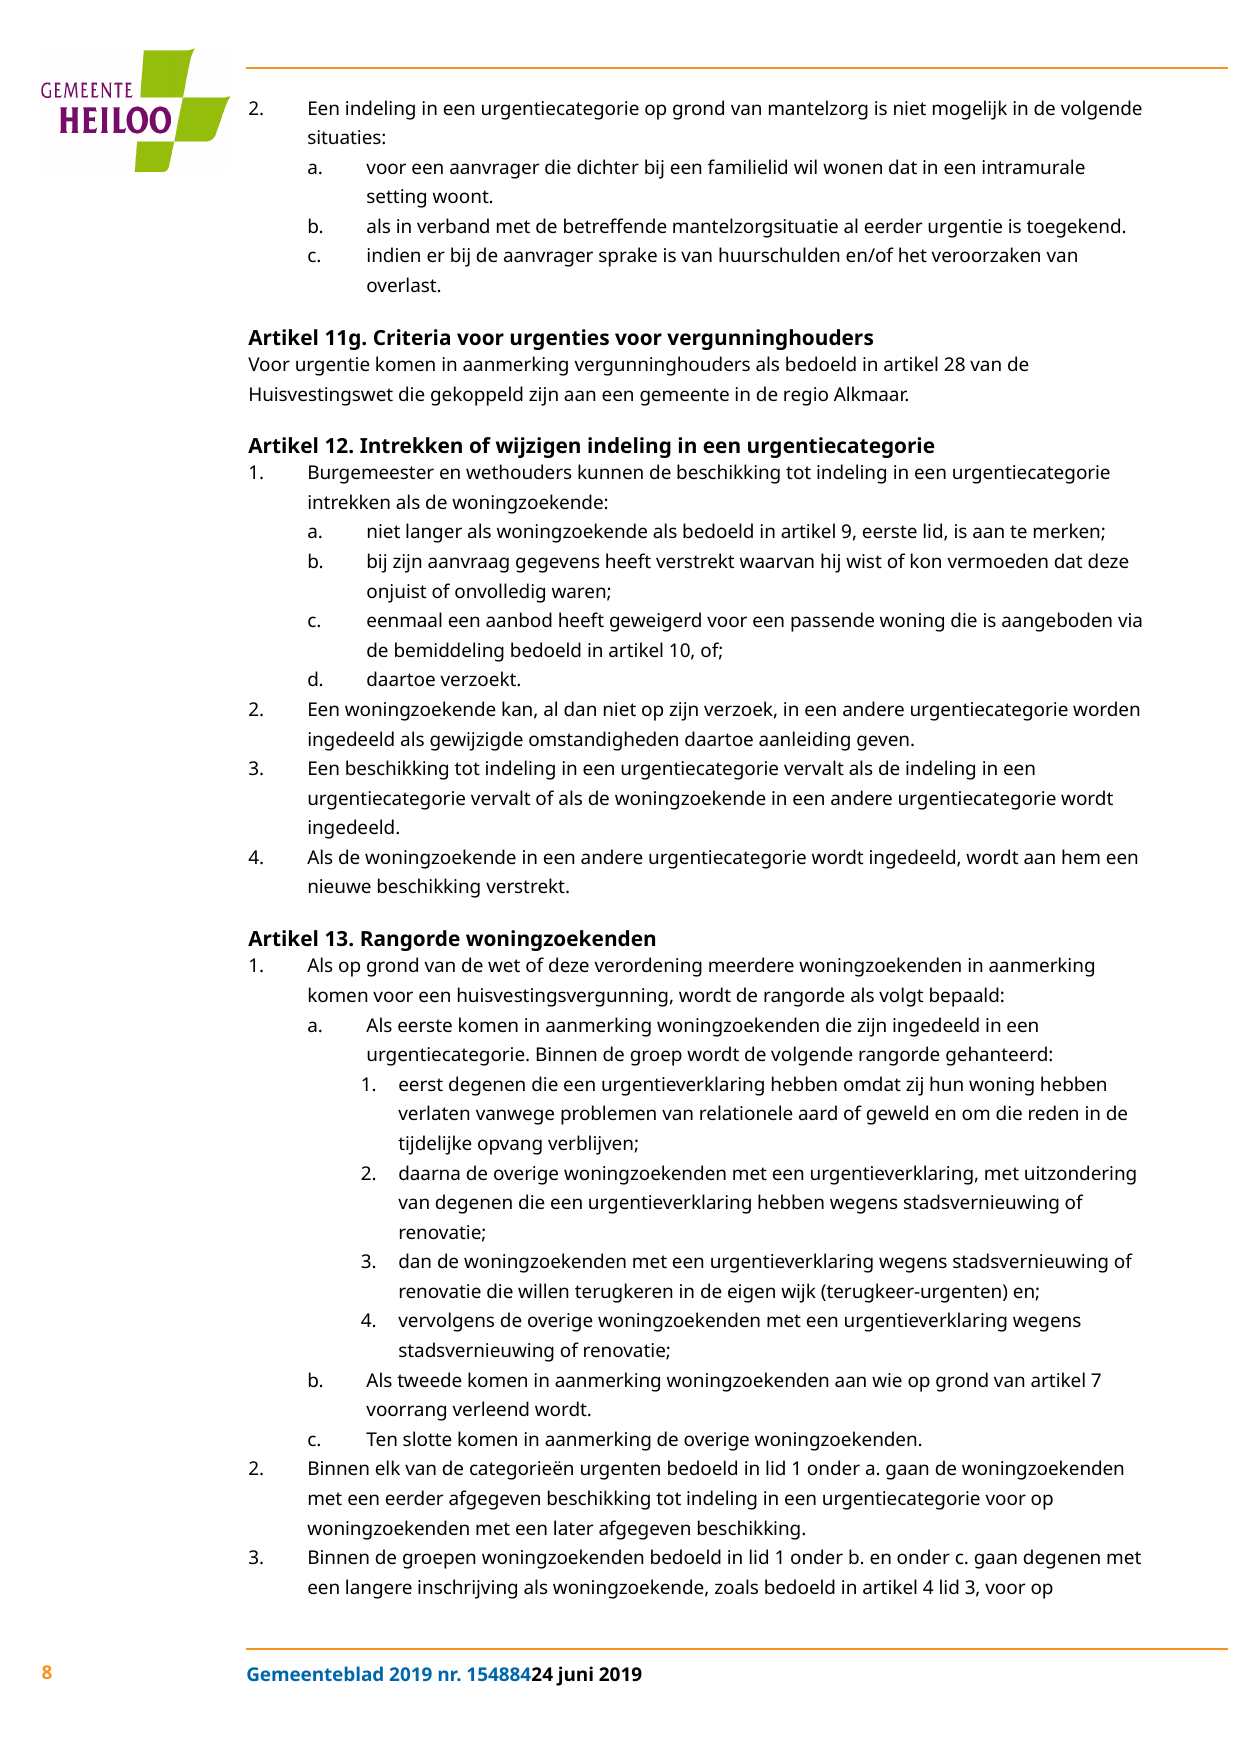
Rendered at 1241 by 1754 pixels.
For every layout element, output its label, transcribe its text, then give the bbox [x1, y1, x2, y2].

list eenmaal een aanbod heeft geweigerd voor een passende woning die is aangeboden via de bemiddeling bedoeld in artikel 10, of; [307, 607, 1152, 663]
list bij zijn aanvraag gegevens heeft verstrekt waarvan hij wist of kon vermoeden dat deze onjuist of onvolledig waren; [307, 548, 1152, 604]
list Als tweede komen in aanmerking woningzoekenden aan wie op grond van artikel 7 voorrang verleend wordt. [307, 1367, 1152, 1422]
list vervolgens de overige woningzoekenden met een urgentieverklaring wegens stadsvernieuwing of renovatie; [361, 1308, 1152, 1363]
list dan de woningzoekenden met een urgentieverklaring wegens stadsvernieuwing of renovatie die willen terugkeren in de eigen wijk (terugkeer-urgenten) en; [361, 1248, 1152, 1304]
list daartoe verzoekt. [307, 667, 1152, 692]
list voor een aanvrager die dichter bij een familielid wil wonen dat in een intramurale setting woont. [307, 154, 1152, 209]
list Een woningzoekende kan, al dan niet op zijn verzoek, in een andere urgentiecategorie worden ingedeeld als gewijzigde omstandigheden daartoe aanleiding geven. [248, 696, 1152, 752]
list Een beschikking tot indeling in een urgentiecategorie vervalt als de indeling in een urgentiecategorie vervalt of als de woningzoekende in een andere urgentiecategorie wordt ingedeeld. [248, 755, 1152, 840]
text Artikel 12. Intrekken of wijzigen indeling in een urgentiecategorie [248, 431, 1152, 459]
list Als de woningzoekende in een andere urgentiecategorie wordt ingedeeld, wordt aan hem een nieuwe beschikking verstrekt. [248, 844, 1152, 899]
list als in verband met de betreffende mantelzorgsituatie al eerder urgentie is toegekend. [307, 213, 1152, 239]
list indien er bij de aanvrager sprake is van huurschulden en/of het veroorzaken van overlast. [307, 243, 1152, 298]
list Als op grond van de wet of deze verordening meerdere woningzoekenden in aanmerking komen voor een huisvestingsvergunning, wordt de rangorde als volgt bepaald: [248, 953, 1152, 1008]
list Burgemeester en wethouders kunnen de beschikking tot indeling in een urgentiecategorie intrekken als de woningzoekende: [248, 459, 1152, 515]
list niet langer als woningzoekende als bedoeld in artikel 9, eerste lid, is aan te merken; [307, 519, 1152, 544]
picture [41, 47, 231, 172]
text Artikel 11g. Criteria voor urgenties voor vergunninghouders [248, 323, 1152, 351]
list daarna de overige woningzoekenden met een urgentieverklaring, met uitzondering van degenen die een urgentieverklaring hebben wegens stadsvernieuwing of renovatie; [361, 1160, 1152, 1244]
list Binnen de groepen woningzoekenden bedoeld in lid 1 onder b. en onder c. gaan degenen met een langere inschrijving als woningzoekende, zoals bedoeld in artikel 4 lid 3, voor op [248, 1544, 1152, 1599]
text Voor urgentie komen in aanmerking vergunninghouders als bedoeld in artikel 28 van de Huisvestingswet die gekoppeld zijn aan een gemeente in de regio Alkmaar. [248, 351, 1152, 406]
list Binnen elk van de categorieën urgenten bedoeld in lid 1 onder a. gaan de woningzoekenden met een eerder afgegeven beschikking tot indeling in een urgentiecategorie voor op woningzoekenden met een later afgegeven beschikking. [248, 1456, 1152, 1540]
list eerst degenen die een urgentieverklaring hebben omdat zij hun woning hebben verlaten vanwege problemen van relationele aard of geweld en om die reden in de tijdelijke opvang verblijven; [361, 1071, 1152, 1156]
list Als eerste komen in aanmerking woningzoekenden die zijn ingedeeld in een urgentiecategorie. Binnen de groep wordt de volgende rangorde gehanteerd: [307, 1012, 1152, 1067]
list Ten slotte komen in aanmerking de overige woningzoekenden. [307, 1426, 1152, 1452]
list Een indeling in een urgentiecategorie op grond van mantelzorg is niet mogelijk in de volgende situaties: [248, 95, 1152, 150]
text Artikel 13. Rangorde woningzoekenden [248, 924, 1152, 953]
